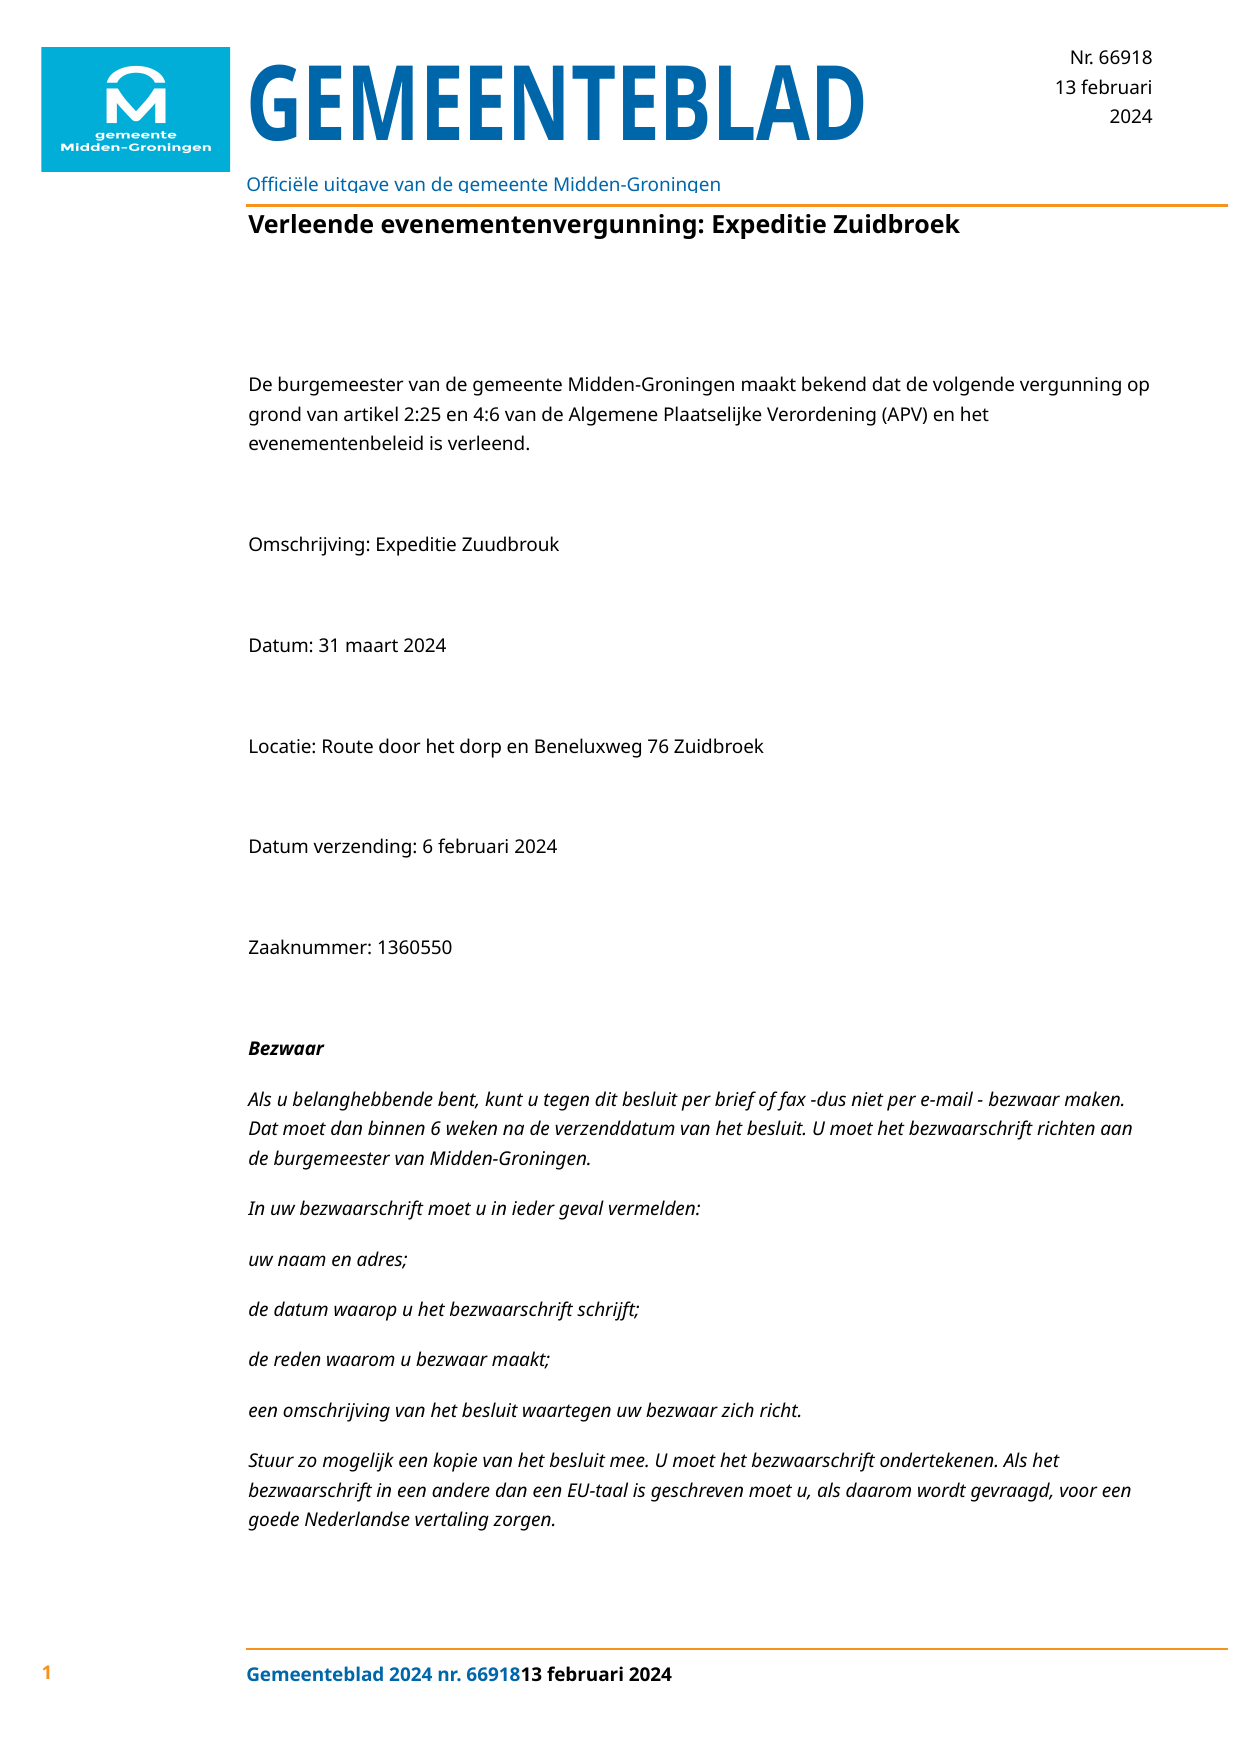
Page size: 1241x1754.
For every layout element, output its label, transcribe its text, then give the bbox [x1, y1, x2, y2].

text Locatie: Route door het dorp en Beneluxweg 76 Zuidbroek [248, 733, 1152, 758]
text Verleende evenementenvergunning: Expeditie Zuidbroek [248, 207, 1152, 241]
text uw naam en adres; [248, 1246, 1152, 1271]
picture [184, 146, 190, 153]
text Datum verzending: 6 februari 2024 [248, 834, 1152, 859]
text Omschrijving: Expeditie Zuudbrouk [248, 531, 1152, 557]
text In uw bezwaarschrift moet u in ieder geval vermelden: [248, 1195, 1152, 1221]
text een omschrijving van het besluit waartegen uw bezwaar zich richt. [248, 1397, 1152, 1423]
text Zaaknummer: 1360550 [248, 934, 1152, 960]
text Stuur zo mogelijk een kopie van het besluit mee. U moet het bezwaarschrift ondertekenen. Als het bezwaarschrift in een andere dan een EU-taal is geschreven moet u, als daarom wordt gevraagd, voor een goede Nederlandse vertaling zorgen. [248, 1447, 1152, 1532]
text de reden waarom u bezwaar maakt; [248, 1347, 1152, 1372]
text De burgemeester van de gemeente Midden-Groningen maakt bekend dat de volgende vergunning op grond van artikel 2:25 en 4:6 van de Algemene Plaatselijke Verordening (APV) en het evenementenbeleid is verleend. [248, 371, 1152, 456]
picture [108, 66, 164, 82]
text Als u belanghebbende bent, kunt u tegen dit besluit per brief of fax -dus niet per e-mail - bezwaar maken. Dat moet dan binnen 6 weken na de verzenddatum van het besluit. U moet het bezwaarschrift richten aan de burgemeester van Midden-Groningen. [248, 1086, 1152, 1171]
text de datum waarop u het bezwaarschrift schrijft; [248, 1296, 1152, 1322]
text Datum: 31 maart 2024 [248, 632, 1152, 658]
picture [107, 89, 165, 122]
text Bezwaar [248, 1035, 1152, 1061]
